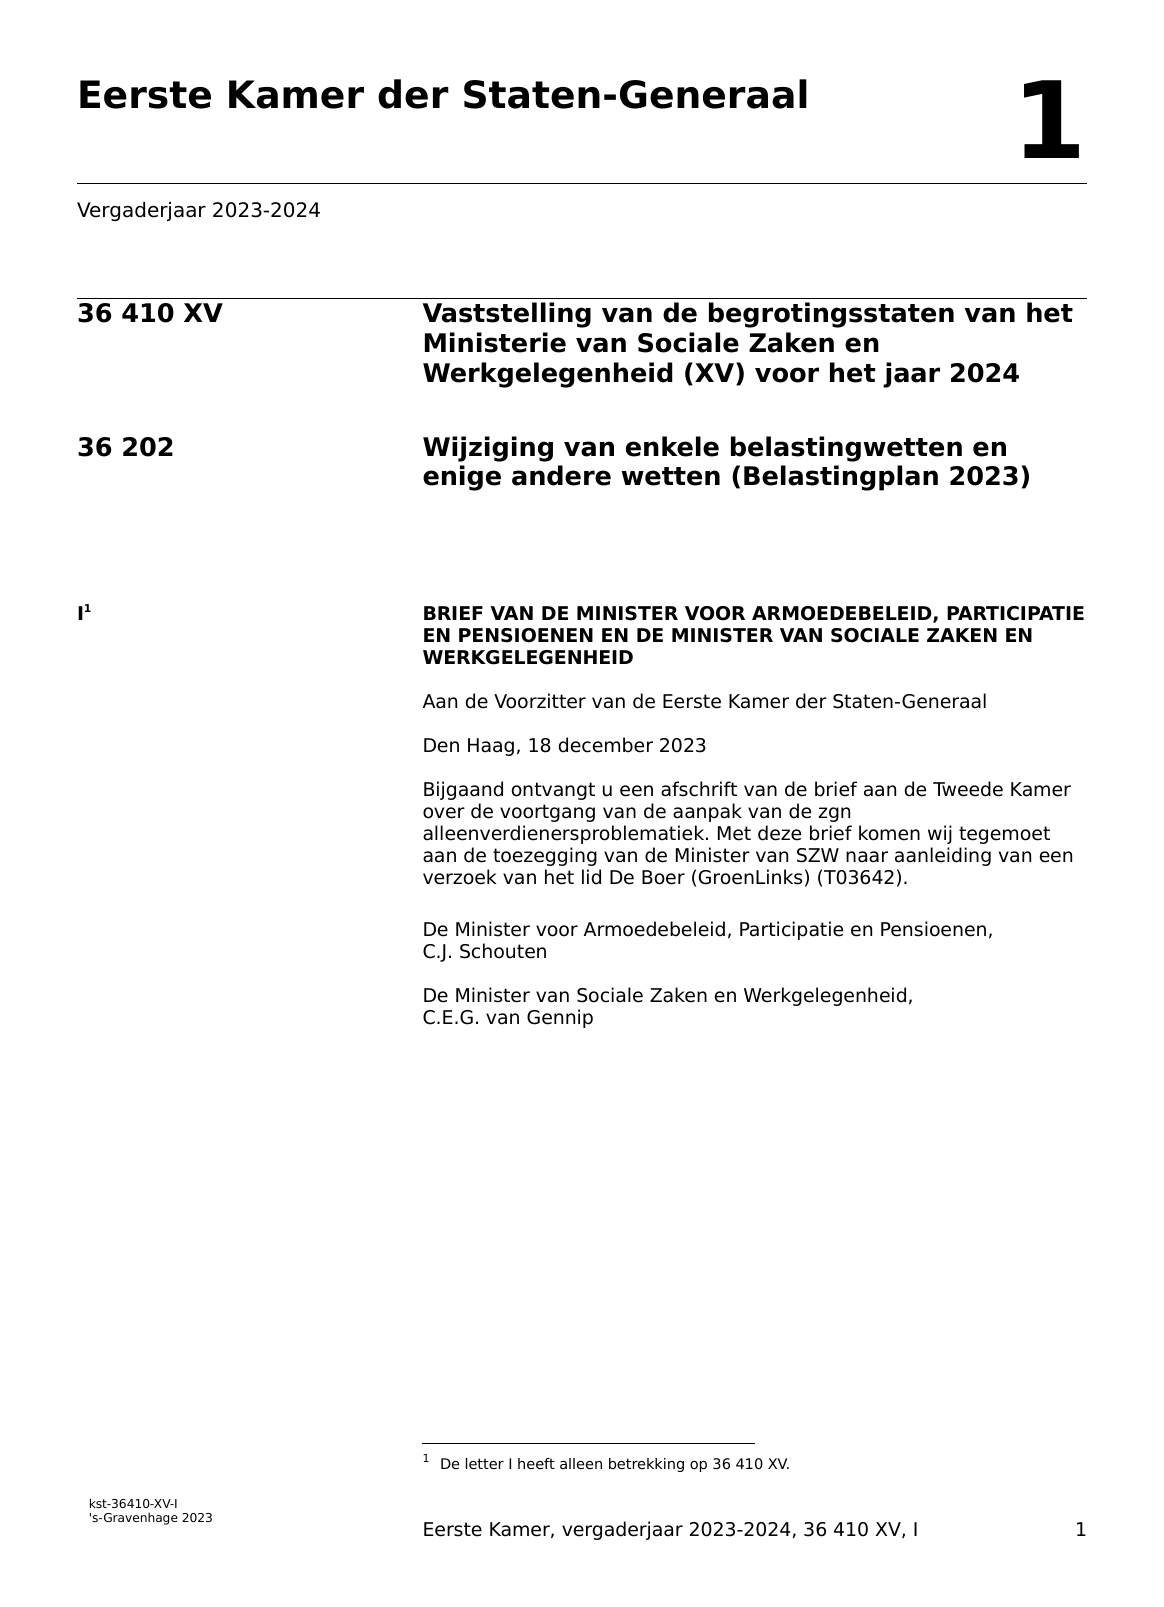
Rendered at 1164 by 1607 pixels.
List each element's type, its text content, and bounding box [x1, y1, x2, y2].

table_header 1 [886, 59, 1087, 183]
table_cell Vergaderjaar 2023-2024 [77, 184, 1087, 298]
text De Minister voor Armoedebeleid, Participatie en Pensioenen, C.J. Schouten [422, 919, 1087, 963]
text 's-Gravenhage 2023 [88, 1511, 323, 1525]
table_header Eerste Kamer der Staten-Generaal [77, 59, 886, 183]
subtitle 36 410 XV Vaststelling van de begrotingsstaten van het Ministerie van Sociale Zaken en Werkgelegenheid (XV) voor het jaar 2024 [77, 299, 1087, 388]
text Aan de Voorzitter van de Eerste Kamer der Staten-Generaal [422, 691, 1087, 713]
text kst-36410-XV-I [88, 1497, 323, 1511]
subtitle I BRIEF VAN DE MINISTER VOOR ARMOEDEBELEID, PARTICIPATIE EN PENSIOENEN EN DE MINISTER VAN SOCIALE ZAKEN EN WERKGELEGENHEID [77, 603, 1087, 669]
text Bijgaand ontvangt u een afschrift van de brief aan de Tweede Kamer over de voortgang van de aanpak van de zgn alleenverdienersproblematiek. Met deze brief komen wij tegemoet aan de toezegging van de Minister van SZW naar aanleiding van een verzoek van het lid De Boer (GroenLinks) (T03642). [422, 779, 1087, 889]
text De letter I heeft alleen betrekking op 36 410 XV. [422, 1452, 1087, 1474]
subtitle 36 202 Wijziging van enkele belastingwetten en enige andere wetten (Belastingplan 2023) [77, 432, 1087, 492]
text Den Haag, 18 december 2023 [422, 735, 1087, 757]
text De Minister van Sociale Zaken en Werkgelegenheid, C.E.G. van Gennip [422, 985, 1087, 1029]
